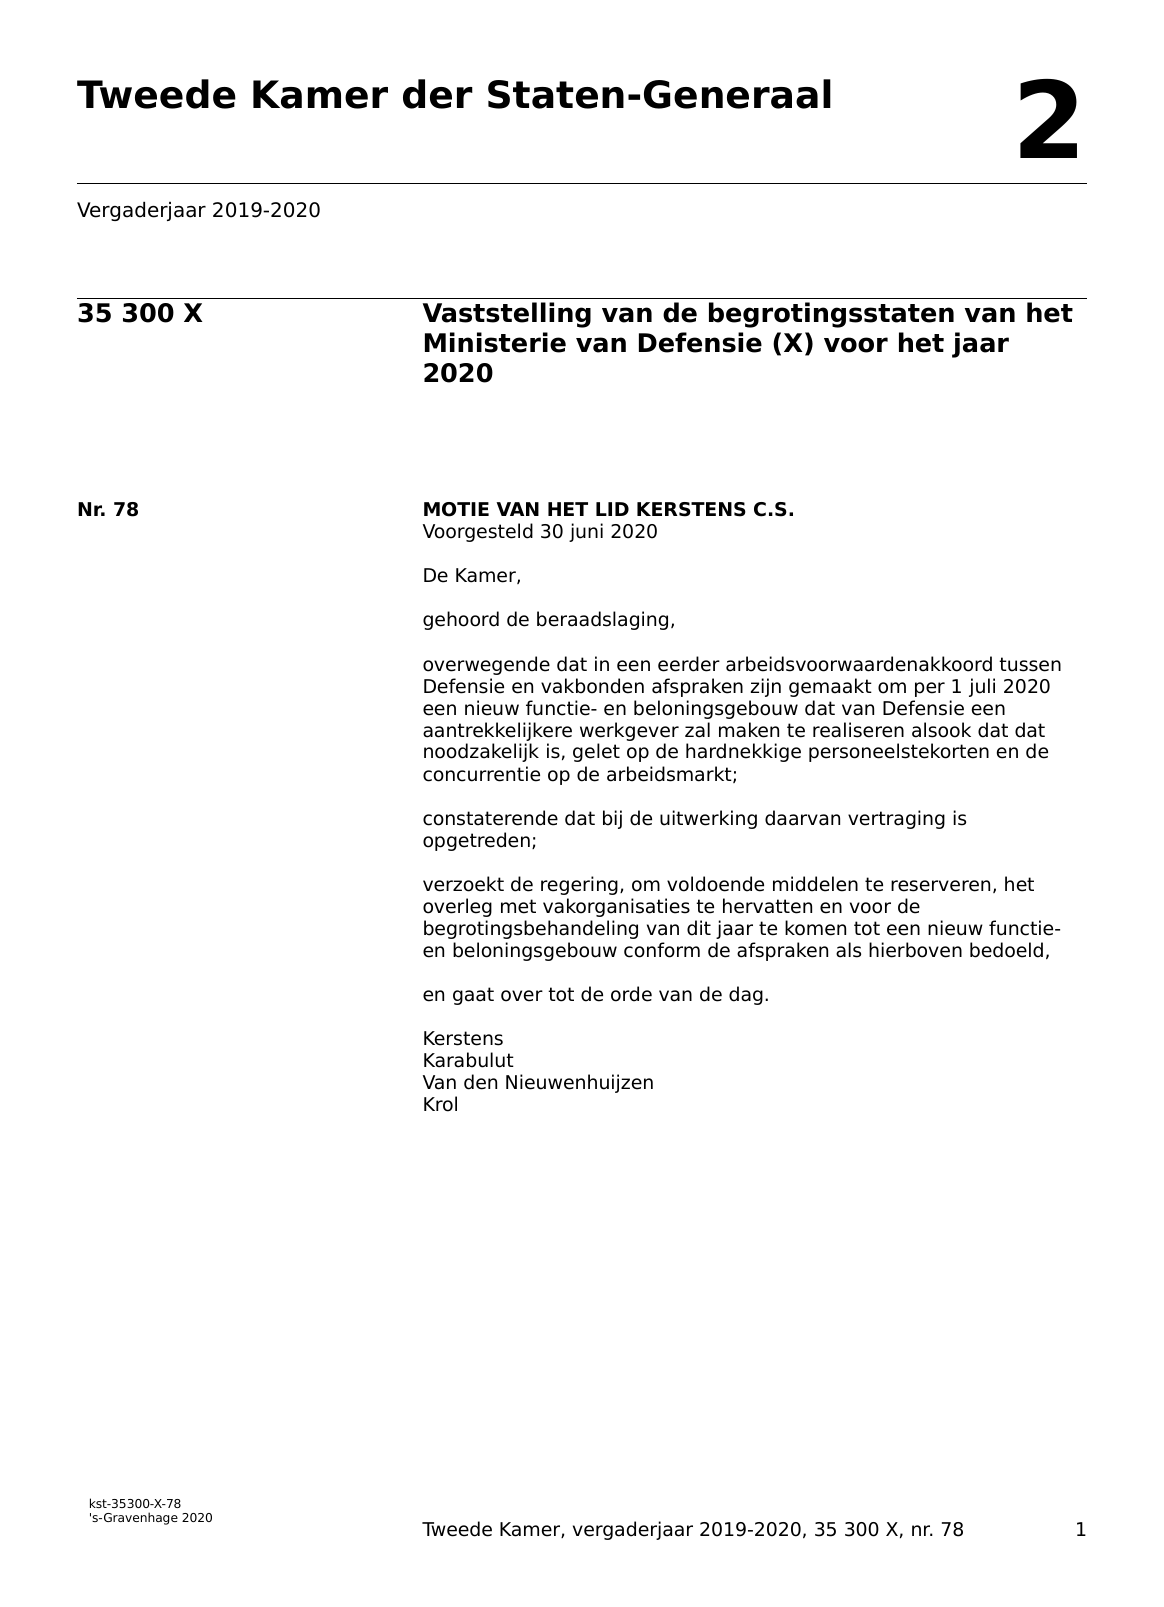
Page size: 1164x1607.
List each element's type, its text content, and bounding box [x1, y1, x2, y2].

text verzoekt de regering, om voldoende middelen te reserveren, het overleg met vakorganisaties te hervatten en voor de begrotingsbehandeling van dit jaar te komen tot een nieuw functie- en beloningsgebouw conform de afspraken als hierboven bedoeld, [422, 874, 1087, 962]
text Van den Nieuwenhuijzen [422, 1072, 1087, 1094]
text kst-35300-X-78 [88, 1497, 323, 1511]
text Kerstens [422, 1028, 1087, 1050]
text gehoord de beraadslaging, [422, 609, 1087, 631]
text en gaat over tot de orde van de dag. [422, 984, 1087, 1006]
text Voorgesteld 30 juni 2020 [422, 521, 1087, 543]
text 's-Gravenhage 2020 [88, 1511, 323, 1525]
table_header Tweede Kamer der Staten-Generaal [77, 59, 886, 183]
table_cell Vergaderjaar 2019-2020 [77, 184, 1087, 298]
subtitle Nr. 78 MOTIE VAN HET LID KERSTENS C.S. [77, 499, 1087, 521]
text Karabulut [422, 1050, 1087, 1072]
text constaterende dat bij de uitwerking daarvan vertraging is opgetreden; [422, 808, 1087, 852]
table_header 2 [886, 59, 1087, 183]
subtitle 35 300 X Vaststelling van de begrotingsstaten van het Ministerie van Defensie (X) voor het jaar 2020 [77, 299, 1087, 388]
text Krol [422, 1094, 1087, 1116]
text De Kamer, [422, 565, 1087, 587]
text overwegende dat in een eerder arbeidsvoorwaardenakkoord tussen Defensie en vakbonden afspraken zijn gemaakt om per 1 juli 2020 een nieuw functie- en beloningsgebouw dat van Defensie een aantrekkelijkere werkgever zal maken te realiseren alsook dat dat noodzakelijk is, gelet op de hardnekkige personeelstekorten en de concurrentie op de arbeidsmarkt; [422, 653, 1087, 785]
